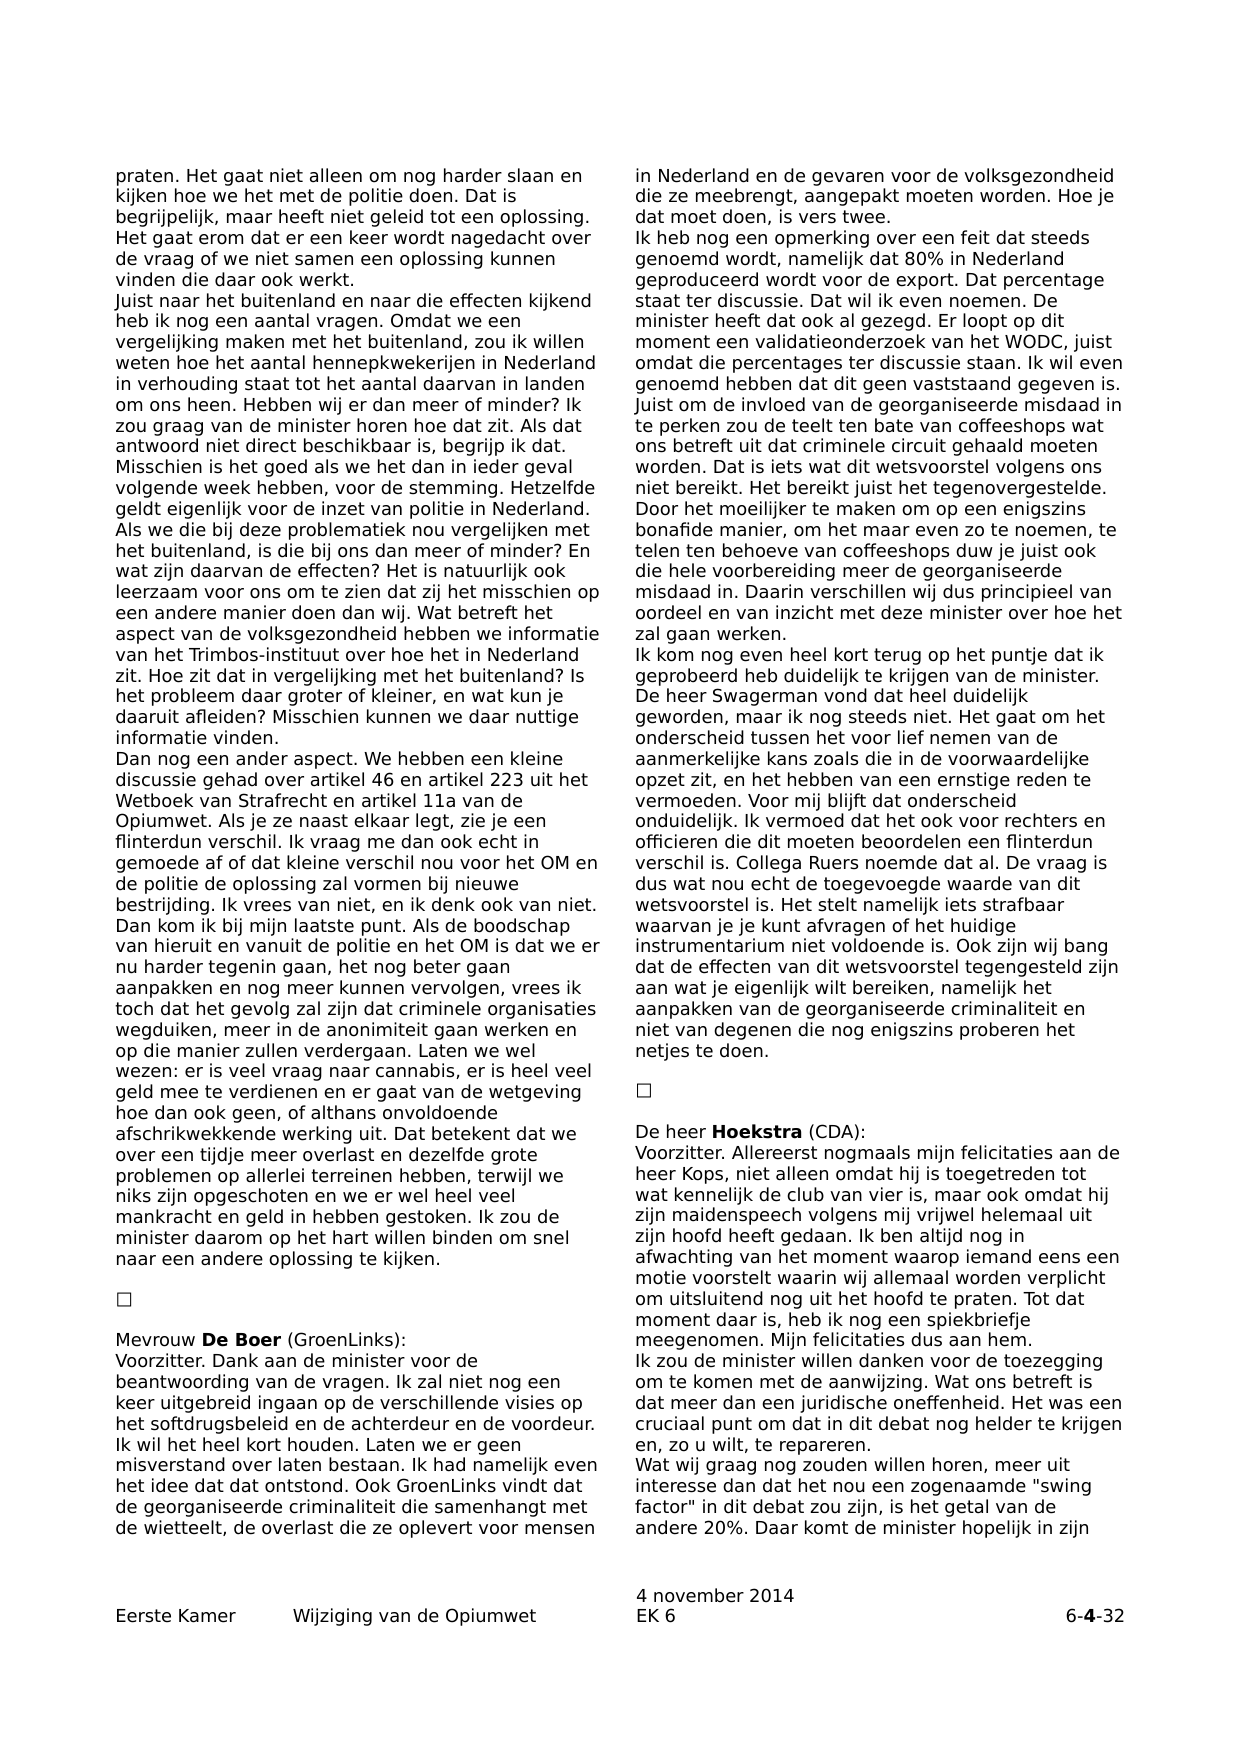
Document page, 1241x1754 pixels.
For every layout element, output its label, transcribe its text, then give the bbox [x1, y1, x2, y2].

text praten. Het gaat niet alleen om nog harder slaan en kijken hoe we het met de politie doen. Dat is begrijpelijk, maar heeft niet geleid tot een oplossing. Het gaat erom dat er een keer wordt nagedacht over de vraag of we niet samen een oplossing kunnen vinden die daar ook werkt. [115, 165, 605, 290]
text De heer Hoekstra (CDA): [635, 1122, 1125, 1143]
text Juist om de invloed van de georganiseerde misdaad in te perken zou de teelt ten bate van coffeeshops wat ons betreft uit dat criminele circuit gehaald moeten worden. Dat is iets wat dit wetsvoorstel volgens ons niet bereikt. Het bereikt juist het tegenovergestelde. Door het moeilijker te maken om op een enigszins bonafide manier, om het maar even zo te noemen, te telen ten behoeve van coffeeshops duw je juist ook die hele voorbereiding meer de georganiseerde misdaad in. Daarin verschillen wij dus principieel van oordeel en van inzicht met deze minister over hoe het zal gaan werken. [635, 394, 1125, 644]
text Dan kom ik bij mijn laatste punt. Als de boodschap van hieruit en vanuit de politie en het OM is dat we er nu harder tegenin gaan, het nog beter gaan aanpakken en nog meer kunnen vervolgen, vrees ik toch dat het gevolg zal zijn dat criminele organisaties wegduiken, meer in de anonimiteit gaan werken en op die manier zullen verdergaan. Laten we wel wezen: er is veel vraag naar cannabis, er is heel veel geld mee te verdienen en er gaat van de wetgeving hoe dan ook geen, of althans onvoldoende afschrikwekkende werking uit. Dat betekent dat we over een tijdje meer overlast en dezelfde grote problemen op allerlei terreinen hebben, terwijl we niks zijn opgeschoten en we er wel heel veel mankracht en geld in hebben gestoken. Ik zou de minister daarom op het hart willen binden om snel naar een andere oplossing te kijken. [115, 915, 605, 1269]
text ⬜ [635, 1081, 1125, 1102]
text Ik kom nog even heel kort terug op het puntje dat ik geprobeerd heb duidelijk te krijgen van de minister. De heer Swagerman vond dat heel duidelijk geworden, maar ik nog steeds niet. Het gaat om het onderscheid tussen het voor lief nemen van de aanmerkelijke kans zoals die in de voorwaardelijke opzet zit, en het hebben van een ernstige reden te vermoeden. Voor mij blijft dat onderscheid onduidelijk. Ik vermoed dat het ook voor rechters en officieren die dit moeten beoordelen een flinterdun verschil is. Collega Ruers noemde dat al. De vraag is dus wat nou echt de toegevoegde waarde van dit wetsvoorstel is. Het stelt namelijk iets strafbaar waarvan je je kunt afvragen of het huidige instrumentarium niet voldoende is. Ook zijn wij bang dat de effecten van dit wetsvoorstel tegengesteld zijn aan wat je eigenlijk wilt bereiken, namelijk het aanpakken van de georganiseerde criminaliteit en niet van degenen die nog enigszins proberen het netjes te doen. [635, 644, 1125, 1061]
text ⬜ [115, 1289, 605, 1310]
text Ik heb nog een opmerking over een feit dat steeds genoemd wordt, namelijk dat 80% in Nederland geproduceerd wordt voor de export. Dat percentage staat ter discussie. Dat wil ik even noemen. De minister heeft dat ook al gezegd. Er loopt op dit moment een validatieonderzoek van het WODC, juist omdat die percentages ter discussie staan. Ik wil even genoemd hebben dat dit geen vaststaand gegeven is. [635, 228, 1125, 394]
text Mevrouw De Boer (GroenLinks): [115, 1330, 605, 1351]
text in Nederland en de gevaren voor de volksgezondheid die ze meebrengt, aangepakt moeten worden. Hoe je dat moet doen, is vers twee. [635, 165, 1125, 228]
text Voorzitter. Allereerst nogmaals mijn felicitaties aan de heer Kops, niet alleen omdat hij is toegetreden tot wat kennelijk de club van vier is, maar ook omdat hij zijn maidenspeech volgens mij vrijwel helemaal uit zijn hoofd heeft gedaan. Ik ben altijd nog in afwachting van het moment waarop iemand eens een motie voorstelt waarin wij allemaal worden verplicht om uitsluitend nog uit het hoofd te praten. Tot dat moment daar is, heb ik nog een spiekbriefje meegenomen. Mijn felicitaties dus aan hem. [635, 1143, 1125, 1351]
text Wat wij graag nog zouden willen horen, meer uit interesse dan dat het nou een zogenaamde "swing factor" in dit debat zou zijn, is het getal van de andere 20%. Daar komt de minister hopelijk in zijn [635, 1455, 1125, 1538]
text Dan nog een ander aspect. We hebben een kleine discussie gehad over artikel 46 en artikel 223 uit het Wetboek van Strafrecht en artikel 11a van de Opiumwet. Als je ze naast elkaar legt, zie je een flinterdun verschil. Ik vraag me dan ook echt in gemoede af of dat kleine verschil nou voor het OM en de politie de oplossing zal vormen bij nieuwe bestrijding. Ik vrees van niet, en ik denk ook van niet. [115, 749, 605, 915]
text Voorzitter. Dank aan de minister voor de beantwoording van de vragen. Ik zal niet nog een keer uitgebreid ingaan op de verschillende visies op het softdrugsbeleid en de achterdeur en de voordeur. Ik wil het heel kort houden. Laten we er geen misverstand over laten bestaan. Ik had namelijk even het idee dat dat ontstond. Ook GroenLinks vindt dat de georganiseerde criminaliteit die samenhangt met de wietteelt, de overlast die ze oplevert voor mensen [115, 1351, 605, 1538]
text Ik zou de minister willen danken voor de toezegging om te komen met de aanwijzing. Wat ons betreft is dat meer dan een juridische oneffenheid. Het was een cruciaal punt om dat in dit debat nog helder te krijgen en, zo u wilt, te repareren. [635, 1351, 1125, 1455]
text Juist naar het buitenland en naar die effecten kijkend heb ik nog een aantal vragen. Omdat we een vergelijking maken met het buitenland, zou ik willen weten hoe het aantal hennepkwekerijen in Nederland in verhouding staat tot het aantal daarvan in landen om ons heen. Hebben wij er dan meer of minder? Ik zou graag van de minister horen hoe dat zit. Als dat antwoord niet direct beschikbaar is, begrijp ik dat. Misschien is het goed als we het dan in ieder geval volgende week hebben, voor de stemming. Hetzelfde geldt eigenlijk voor de inzet van politie in Nederland. Als we die bij deze problematiek nou vergelijken met het buitenland, is die bij ons dan meer of minder? En wat zijn daarvan de effecten? Het is natuurlijk ook leerzaam voor ons om te zien dat zij het misschien op een andere manier doen dan wij. Wat betreft het aspect van de volksgezondheid hebben we informatie van het Trimbos-instituut over hoe het in Nederland zit. Hoe zit dat in vergelijking met het buitenland? Is het probleem daar groter of kleiner, en wat kun je daaruit afleiden? Misschien kunnen we daar nuttige informatie vinden. [115, 290, 605, 749]
